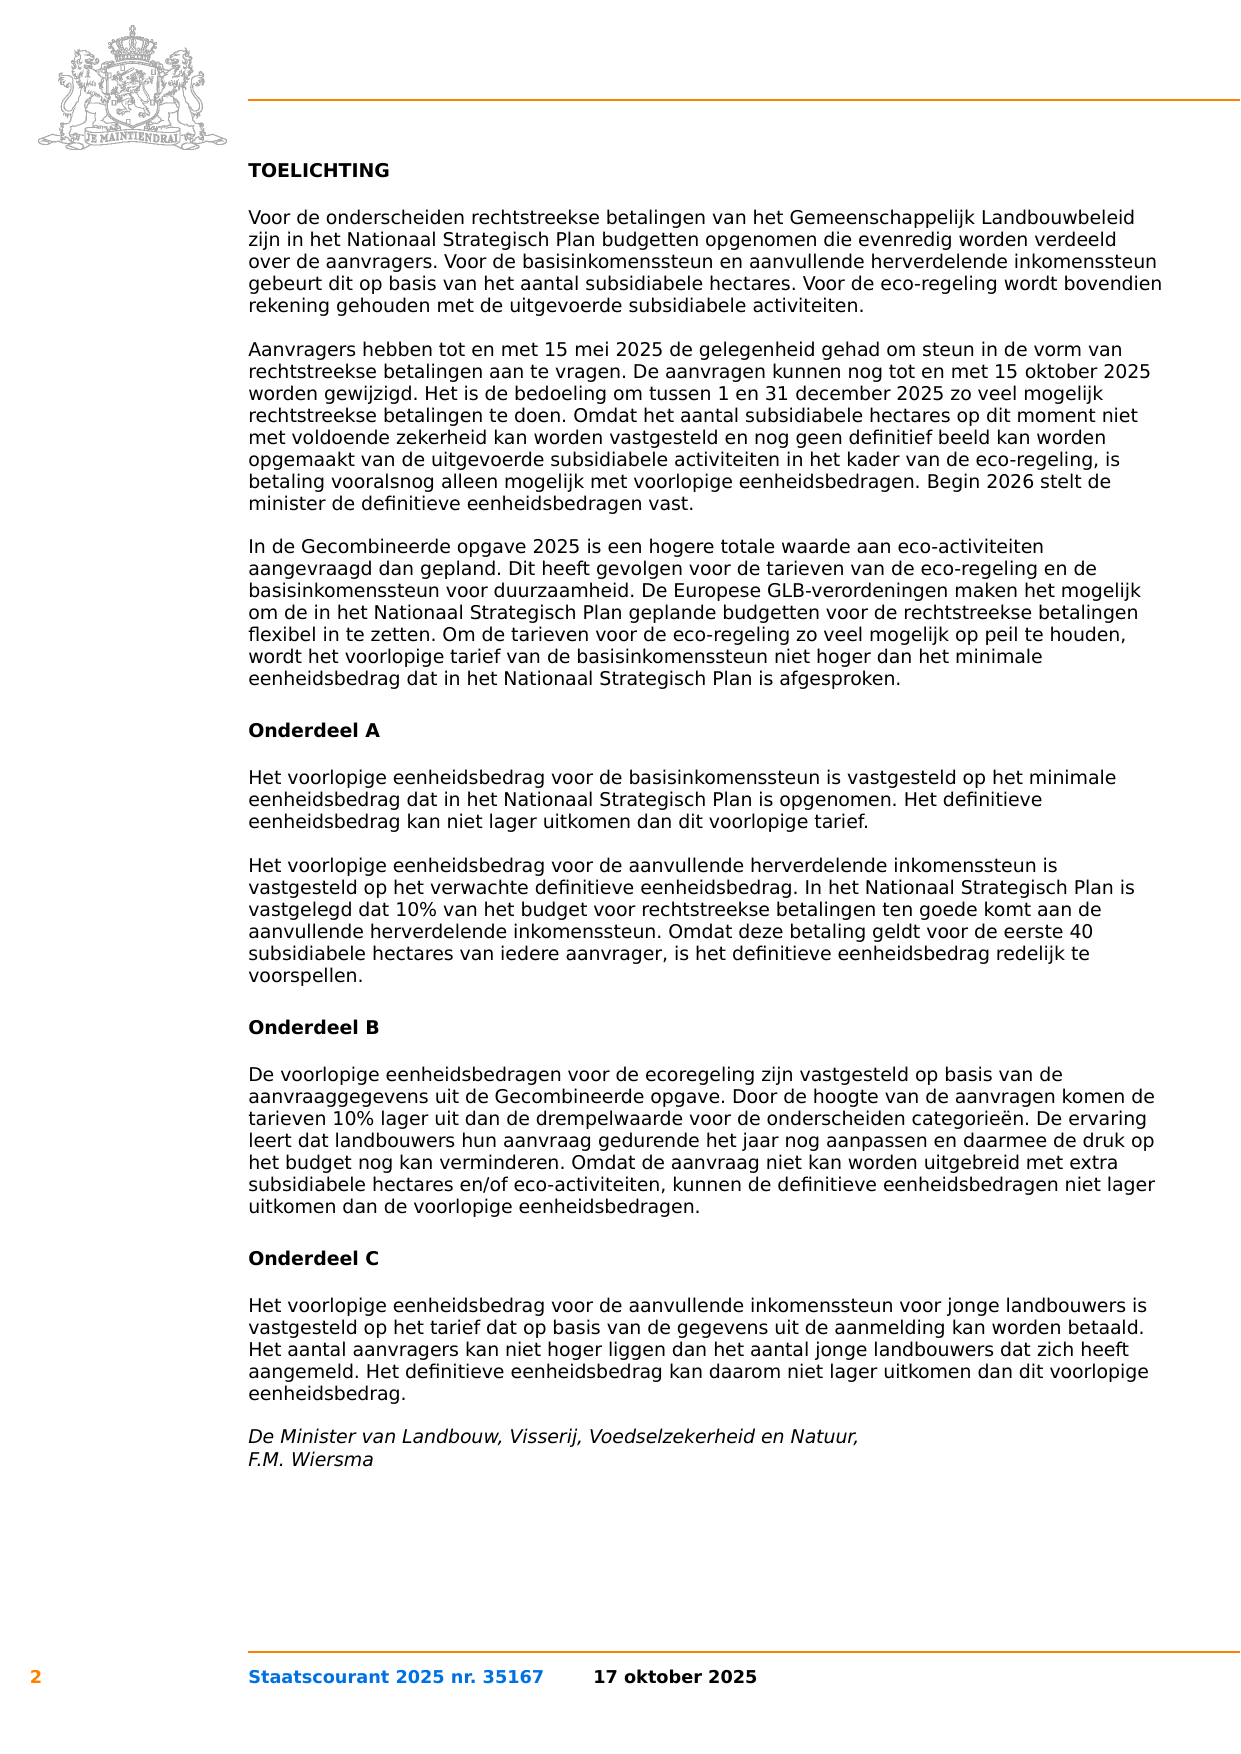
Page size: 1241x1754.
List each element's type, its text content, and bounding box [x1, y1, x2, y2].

text Voor de onderscheiden rechtstreekse betalingen van het Gemeenschappelijk Landbouwbeleid zijn in het Nationaal Strategisch Plan budgetten opgenomen die evenredig worden verdeeld over de aanvragers. Voor de basisinkomenssteun en aanvullende herverdelende inkomenssteun gebeurt dit op basis van het aantal subsidiabele hectares. Voor de eco-regeling wordt bovendien rekening gehouden met de uitgevoerde subsidiabele activiteiten. [248, 207, 1163, 317]
text Aanvragers hebben tot en met 15 mei 2025 de gelegenheid gehad om steun in de vorm van rechtstreekse betalingen aan te vragen. De aanvragen kunnen nog tot en met 15 oktober 2025 worden gewijzigd. Het is de bedoeling om tussen 1 en 31 december 2025 zo veel mogelijk rechtstreekse betalingen te doen. Omdat het aantal subsidiabele hectares op dit moment niet met voldoende zekerheid kan worden vastgesteld en nog geen definitief beeld kan worden opgemaakt van de uitgevoerde subsidiabele activiteiten in het kader van de eco-regeling, is betaling vooralsnog alleen mogelijk met voorlopige eenheidsbedragen. Begin 2026 stelt de minister de definitieve eenheidsbedragen vast. [248, 339, 1163, 514]
text In de Gecombineerde opgave 2025 is een hogere totale waarde aan eco-activiteiten aangevraagd dan gepland. Dit heeft gevolgen voor de tarieven van de eco-regeling en de basisinkomenssteun voor duurzaamheid. De Europese GLB-verordeningen maken het mogelijk om de in het Nationaal Strategisch Plan geplande budgetten voor de rechtstreekse betalingen flexibel in te zetten. Om de tarieven voor de eco-regeling zo veel mogelijk op peil te houden, wordt het voorlopige tarief van de basisinkomenssteun niet hoger dan het minimale eenheidsbedrag dat in het Nationaal Strategisch Plan is afgesproken. [248, 536, 1163, 690]
subtitle Onderdeel C [248, 1248, 1163, 1270]
text Het voorlopige eenheidsbedrag voor de basisinkomenssteun is vastgesteld op het minimale eenheidsbedrag dat in het Nationaal Strategisch Plan is opgenomen. Het definitieve eenheidsbedrag kan niet lager uitkomen dan dit voorlopige tarief. [248, 767, 1163, 833]
text De Minister van Landbouw, Visserij, Voedselzekerheid en Natuur, F.M. Wiersma [248, 1426, 1163, 1470]
text Het voorlopige eenheidsbedrag voor de aanvullende inkomenssteun voor jonge landbouwers is vastgesteld op het tarief dat op basis van de gegevens uit de aanmelding kan worden betaald. Het aantal aanvragers kan niet hoger liggen dan het aantal jonge landbouwers dat zich heeft aangemeld. Het definitieve eenheidsbedrag kan daarom niet lager uitkomen dan dit voorlopige eenheidsbedrag. [248, 1295, 1163, 1404]
subtitle Onderdeel A [248, 720, 1163, 742]
text Het voorlopige eenheidsbedrag voor de aanvullende herverdelende inkomenssteun is vastgesteld op het verwachte definitieve eenheidsbedrag. In het Nationaal Strategisch Plan is vastgelegd dat 10% van het budget voor rechtstreekse betalingen ten goede komt aan de aanvullende herverdelende inkomenssteun. Omdat deze betaling geldt voor de eerste 40 subsidiabele hectares van iedere aanvrager, is het definitieve eenheidsbedrag redelijk te voorspellen. [248, 855, 1163, 987]
subtitle Onderdeel B [248, 1017, 1163, 1039]
picture [38, 25, 227, 150]
subtitle TOELICHTING [248, 160, 1163, 182]
text De voorlopige eenheidsbedragen voor de ecoregeling zijn vastgesteld op basis van de aanvraaggegevens uit de Gecombineerde opgave. Door de hoogte van de aanvragen komen de tarieven 10% lager uit dan de drempelwaarde voor de onderscheiden categorieën. De ervaring leert dat landbouwers hun aanvraag gedurende het jaar nog aanpassen en daarmee de druk op het budget nog kan verminderen. Omdat de aanvraag niet kan worden uitgebreid met extra subsidiabele hectares en/of eco-activiteiten, kunnen de definitieve eenheidsbedragen niet lager uitkomen dan de voorlopige eenheidsbedragen. [248, 1064, 1163, 1218]
